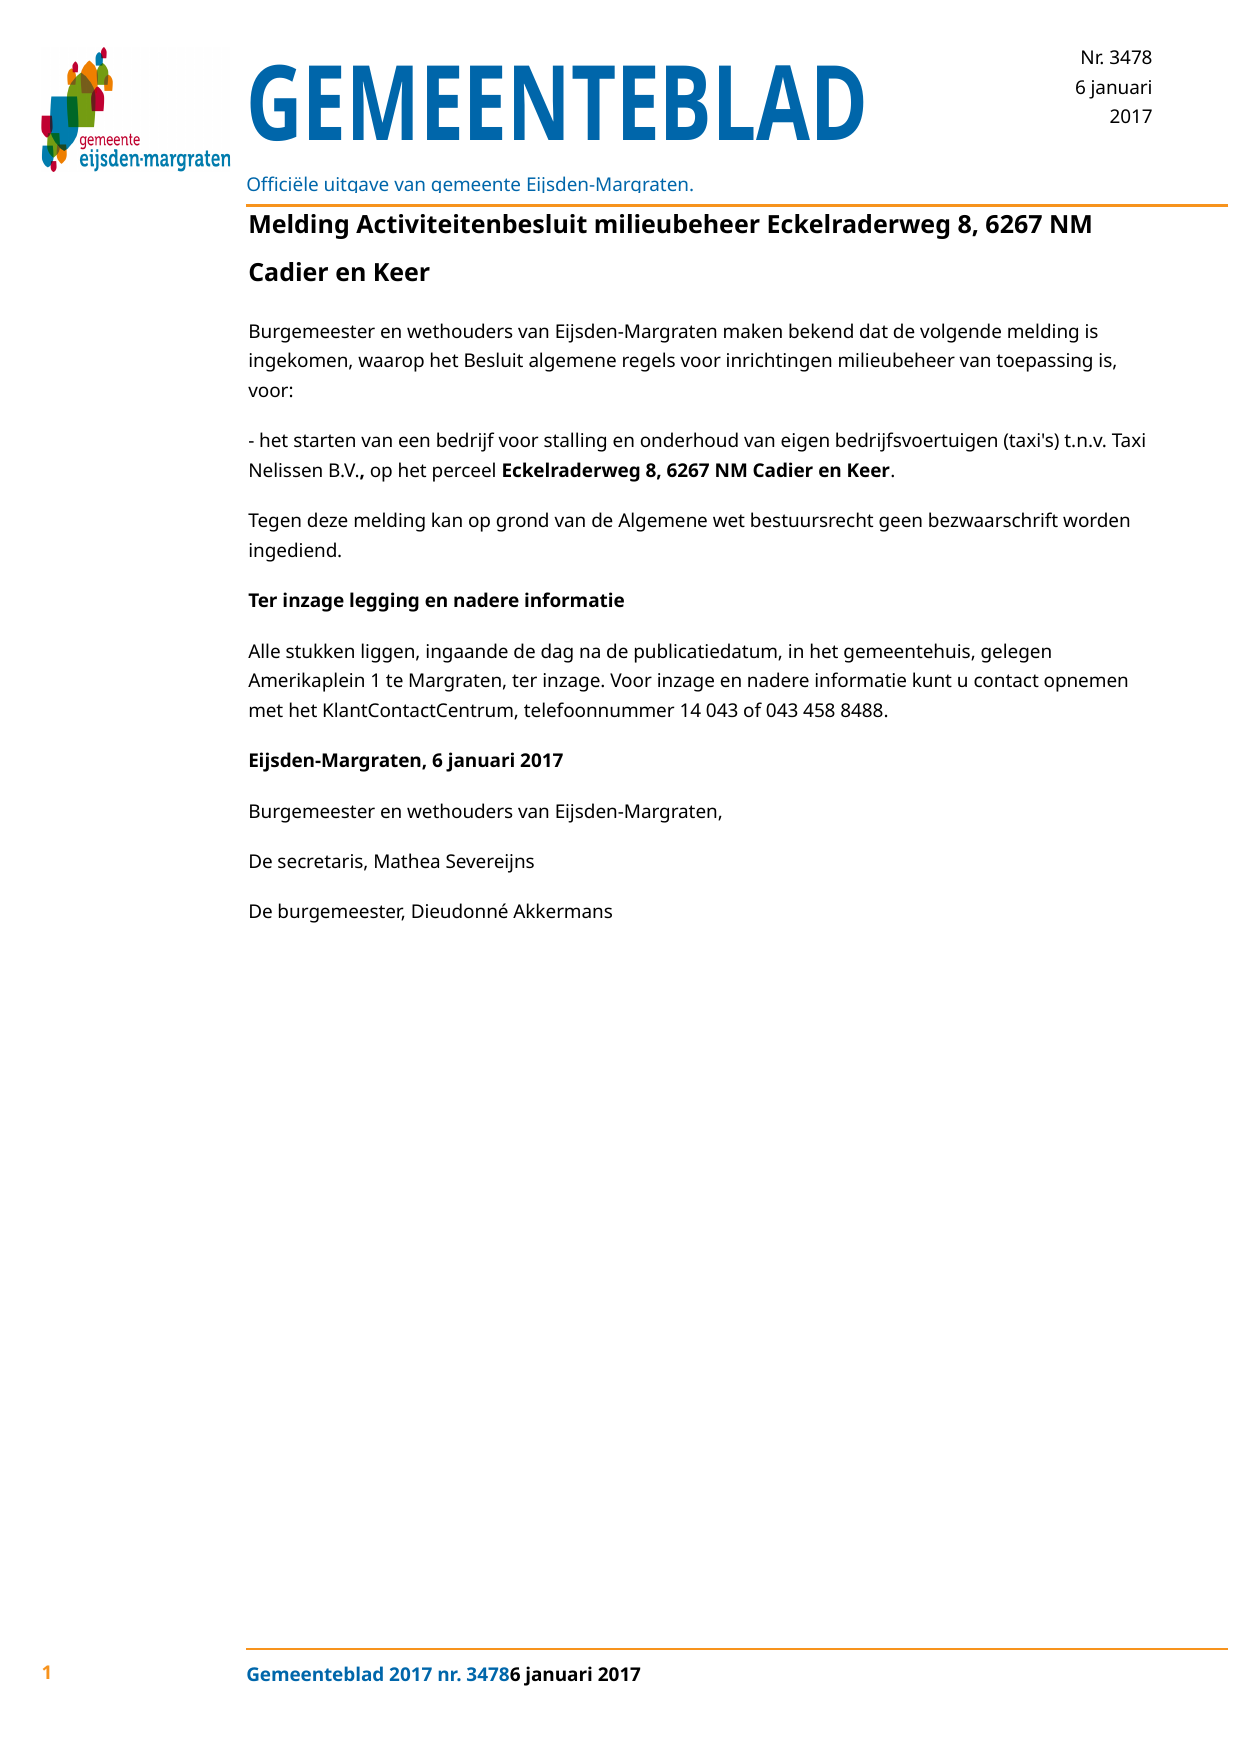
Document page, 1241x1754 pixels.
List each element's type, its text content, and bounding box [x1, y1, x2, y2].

text Alle stukken liggen, ingaande de dag na de publicatiedatum, in het gemeentehuis, gelegen Amerikaplein 1 te Margraten, ter inzage. Voor inzage en nadere informatie kunt u contact opnemen met het KlantContactCentrum, telefoonnummer 14 043 of 043 458 8488. [248, 638, 1152, 723]
text De burgemeester, Dieudonné Akkermans [248, 899, 1152, 924]
text Burgemeester en wethouders van Eijsden-Margraten, [248, 798, 1152, 824]
text Melding Activiteitenbesluit milieubeheer Eckelraderweg 8, 6267 NM Cadier en Keer [248, 207, 1152, 288]
text - het starten van een bedrijf voor stalling en onderhoud van eigen bedrijfsvoertuigen (taxi's) t.n.v. Taxi Nelissen B.V., op het perceel Eckelraderweg 8, 6267 NM Cadier en Keer. [248, 427, 1152, 483]
text De secretaris, Mathea Severeijns [248, 848, 1152, 874]
text Eijsden-Margraten, 6 januari 2017 [248, 747, 1152, 773]
picture [41, 47, 231, 172]
text Ter inzage legging en nadere informatie [248, 587, 1152, 613]
text Burgemeester en wethouders van Eijsden-Margraten maken bekend dat de volgende melding is ingekomen, waarop het Besluit algemene regels voor inrichtingen milieubeheer van toepassing is, voor: [248, 318, 1152, 403]
text Tegen deze melding kan op grond van de Algemene wet bestuursrecht geen bezwaarschrift worden ingediend. [248, 507, 1152, 563]
